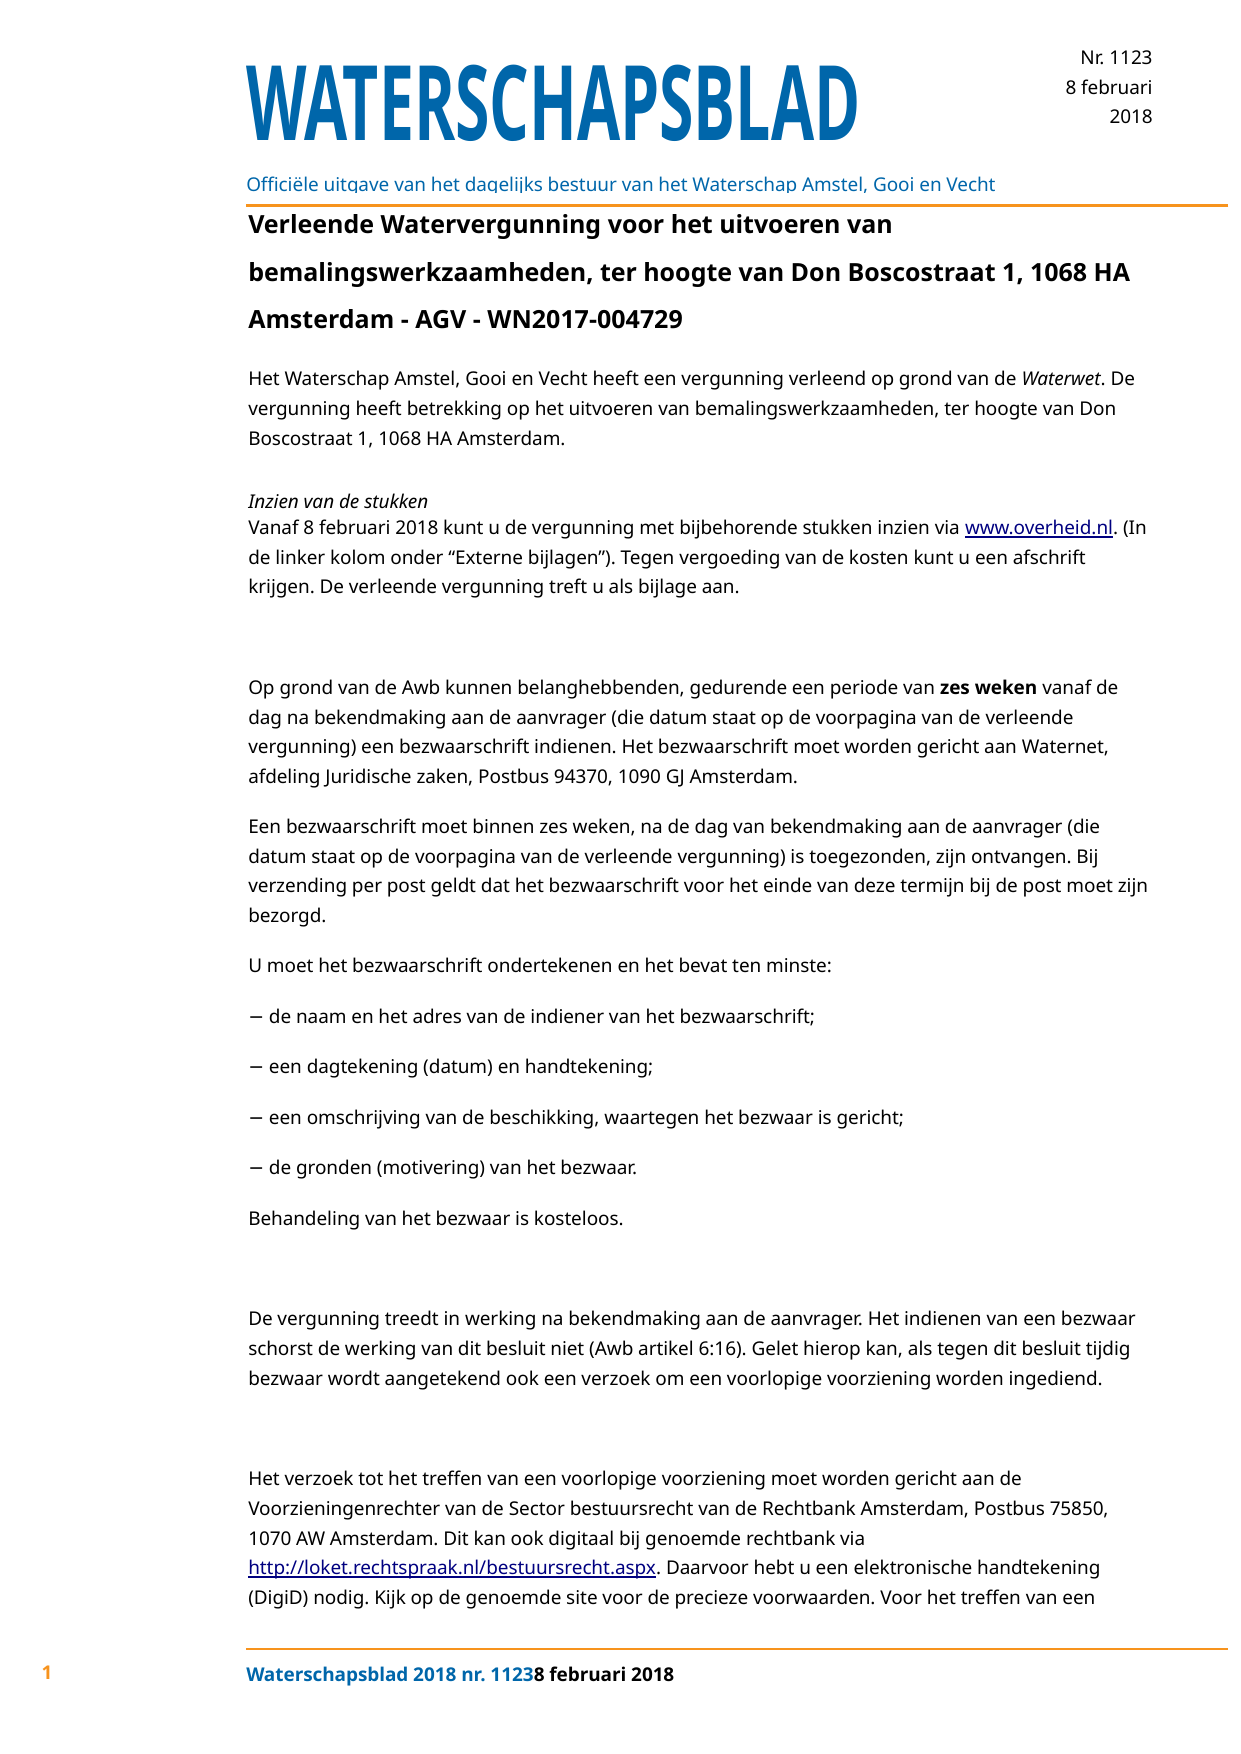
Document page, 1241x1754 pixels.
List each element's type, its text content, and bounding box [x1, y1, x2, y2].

text Inzien van de stukken [248, 489, 1152, 514]
text Een bezwaarschrift moet binnen zes weken, na de dag van bekendmaking aan de aanvrager (die datum staat op de voorpagina van de verleende vergunning) is toegezonden, zijn ontvangen. Bij verzending per post geldt dat het bezwaarschrift voor het einde van deze termijn bij de post moet zijn bezorgd. [248, 813, 1152, 928]
text Het Waterschap Amstel, Gooi en Vecht heeft een vergunning verleend op grond van de Waterwet. De vergunning heeft betrekking op het uitvoeren van bemalingswerkzaamheden, ter hoogte van Don Boscostraat 1, 1068 HA Amsterdam. [248, 366, 1152, 450]
text − een dagtekening (datum) en handtekening; [248, 1053, 1152, 1079]
text Op grond van de Awb kunnen belanghebbenden, gedurende een periode van zes weken vanaf de dag na bekendmaking aan de aanvrager (die datum staat op de voorpagina van de verleende vergunning) een bezwaarschrift indienen. Het bezwaarschrift moet worden gericht aan Waternet, afdeling Juridische zaken, Postbus 94370, 1090 GJ Amsterdam. [248, 674, 1152, 789]
text − een omschrijving van de beschikking, waartegen het bezwaar is gericht; [248, 1104, 1152, 1130]
text Behandeling van het bezwaar is kosteloos. [248, 1205, 1152, 1231]
text U moet het bezwaarschrift ondertekenen en het bevat ten minste: [248, 953, 1152, 978]
text De vergunning treedt in werking na bekendmaking aan de aanvrager. Het indienen van een bezwaar schorst de werking van dit besluit niet (Awb artikel 6:16). Gelet hierop kan, als tegen dit besluit tijdig bezwaar wordt aangetekend ook een verzoek om een voorlopige voorziening worden ingediend. [248, 1306, 1152, 1391]
text − de naam en het adres van de indiener van het bezwaarschrift; [248, 1003, 1152, 1029]
text − de gronden (motivering) van het bezwaar. [248, 1154, 1152, 1180]
text Verleende Watervergunning voor het uitvoeren van bemalingswerkzaamheden, ter hoogte van Don Boscostraat 1, 1068 HA Amsterdam - AGV - WN2017-004729 [248, 207, 1152, 336]
picture [41, 47, 231, 172]
text Vanaf 8 februari 2018 kunt u de vergunning met bijbehorende stukken inzien via www.overheid.nl. (In de linker kolom onder “Externe bijlagen”). Tegen vergoeding van de kosten kunt u een afschrift krijgen. De verleende vergunning treft u als bijlage aan. [248, 514, 1152, 599]
text Het verzoek tot het treffen van een voorlopige voorziening moet worden gericht aan de Voorzieningenrechter van de Sector bestuursrecht van de Rechtbank Amsterdam, Postbus 75850, 1070 AW Amsterdam. Dit kan ook digitaal bij genoemde rechtbank via http://loket.rechtspraak.nl/bestuursrecht.aspx. Daarvoor hebt u een elektronische handtekening (DigiD) nodig. Kijk op de genoemde site voor de precieze voorwaarden. Voor het treffen van een [248, 1466, 1152, 1610]
